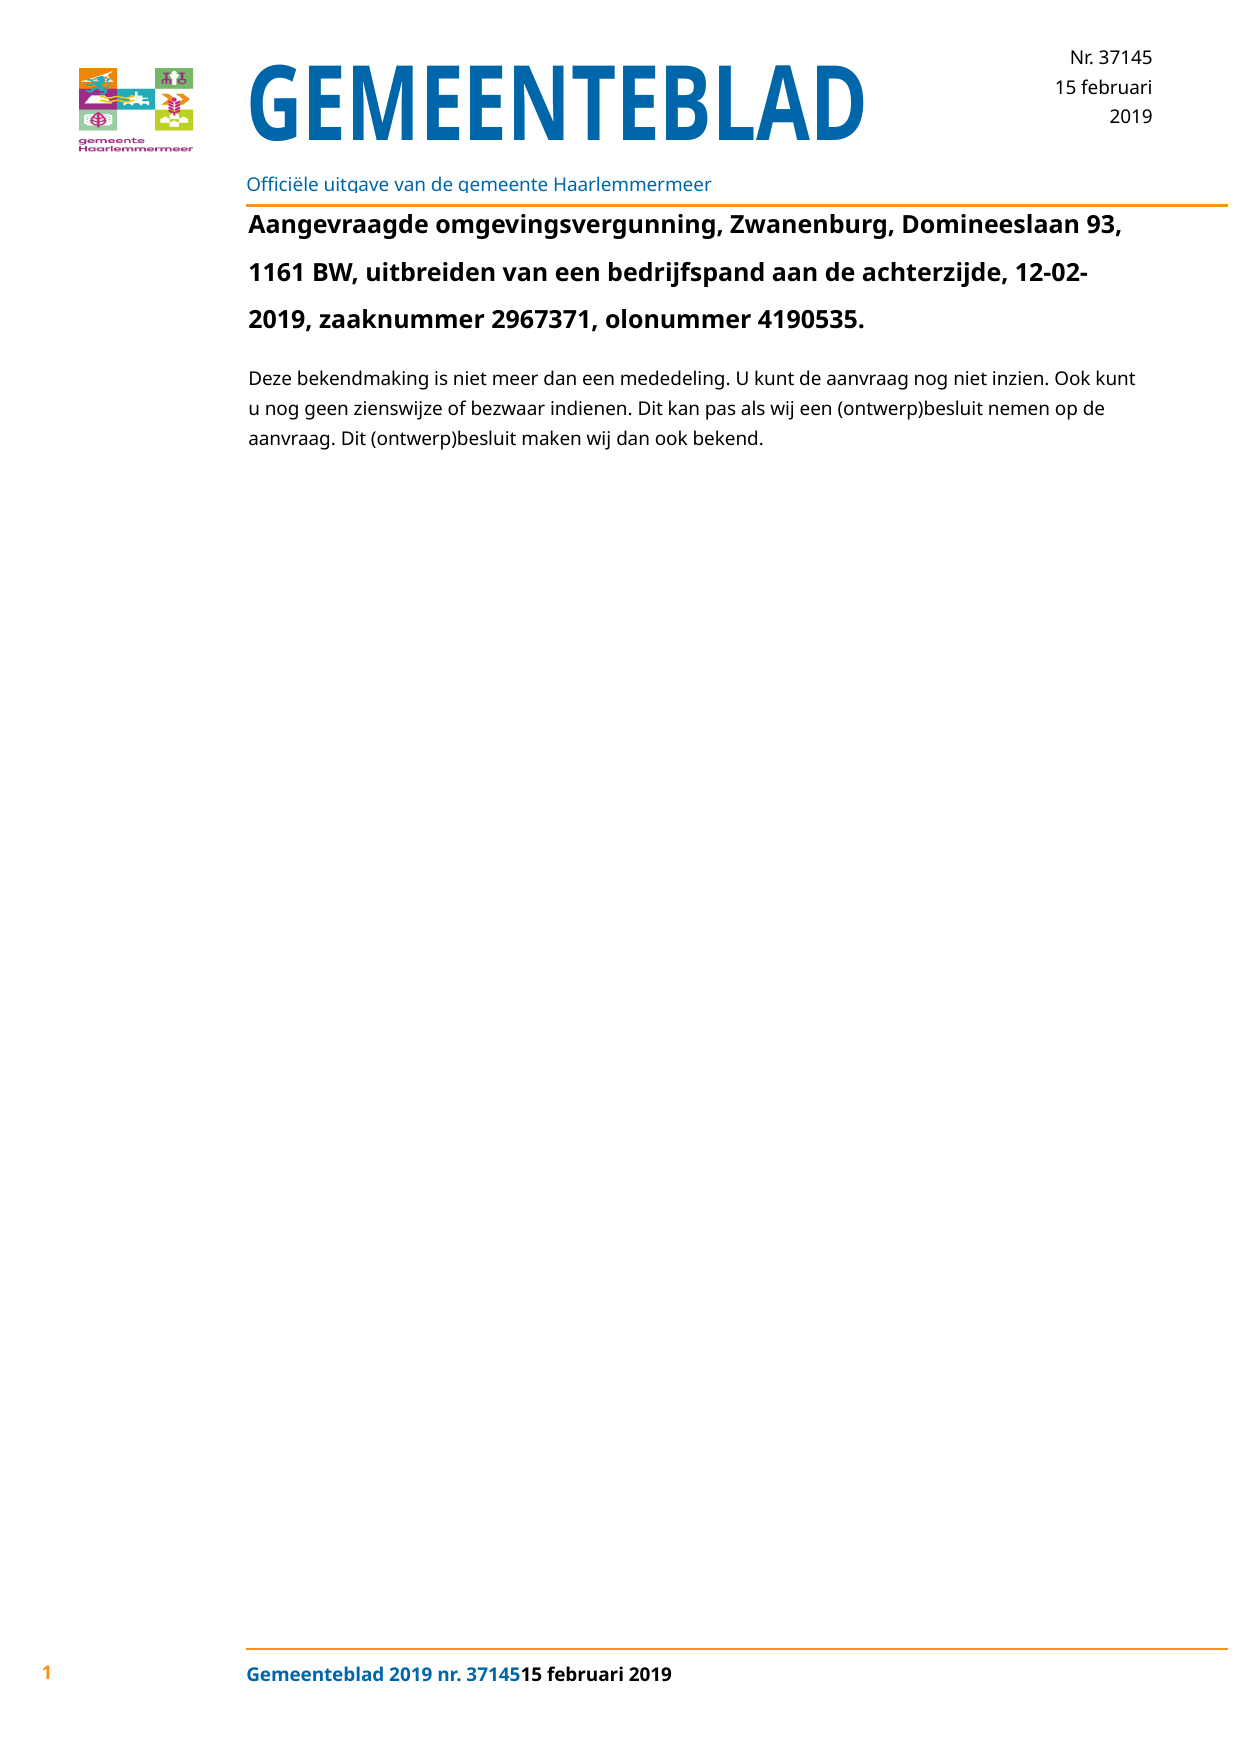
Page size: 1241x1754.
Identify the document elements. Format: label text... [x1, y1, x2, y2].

text Aangevraagde omgevingsvergunning, Zwanenburg, Domineeslaan 93, 1161 BW, uitbreiden van een bedrijfspand aan de achterzijde, 12-02-2019, zaaknummer 2967371, olonummer 4190535. [248, 207, 1152, 336]
picture [41, 47, 231, 172]
text Deze bekendmaking is niet meer dan een mededeling. U kunt de aanvraag nog niet inzien. Ook kunt u nog geen zienswijze of bezwaar indienen. Dit kan pas als wij een (ontwerp)besluit nemen op de aanvraag. Dit (ontwerp)besluit maken wij dan ook bekend. [248, 366, 1152, 450]
